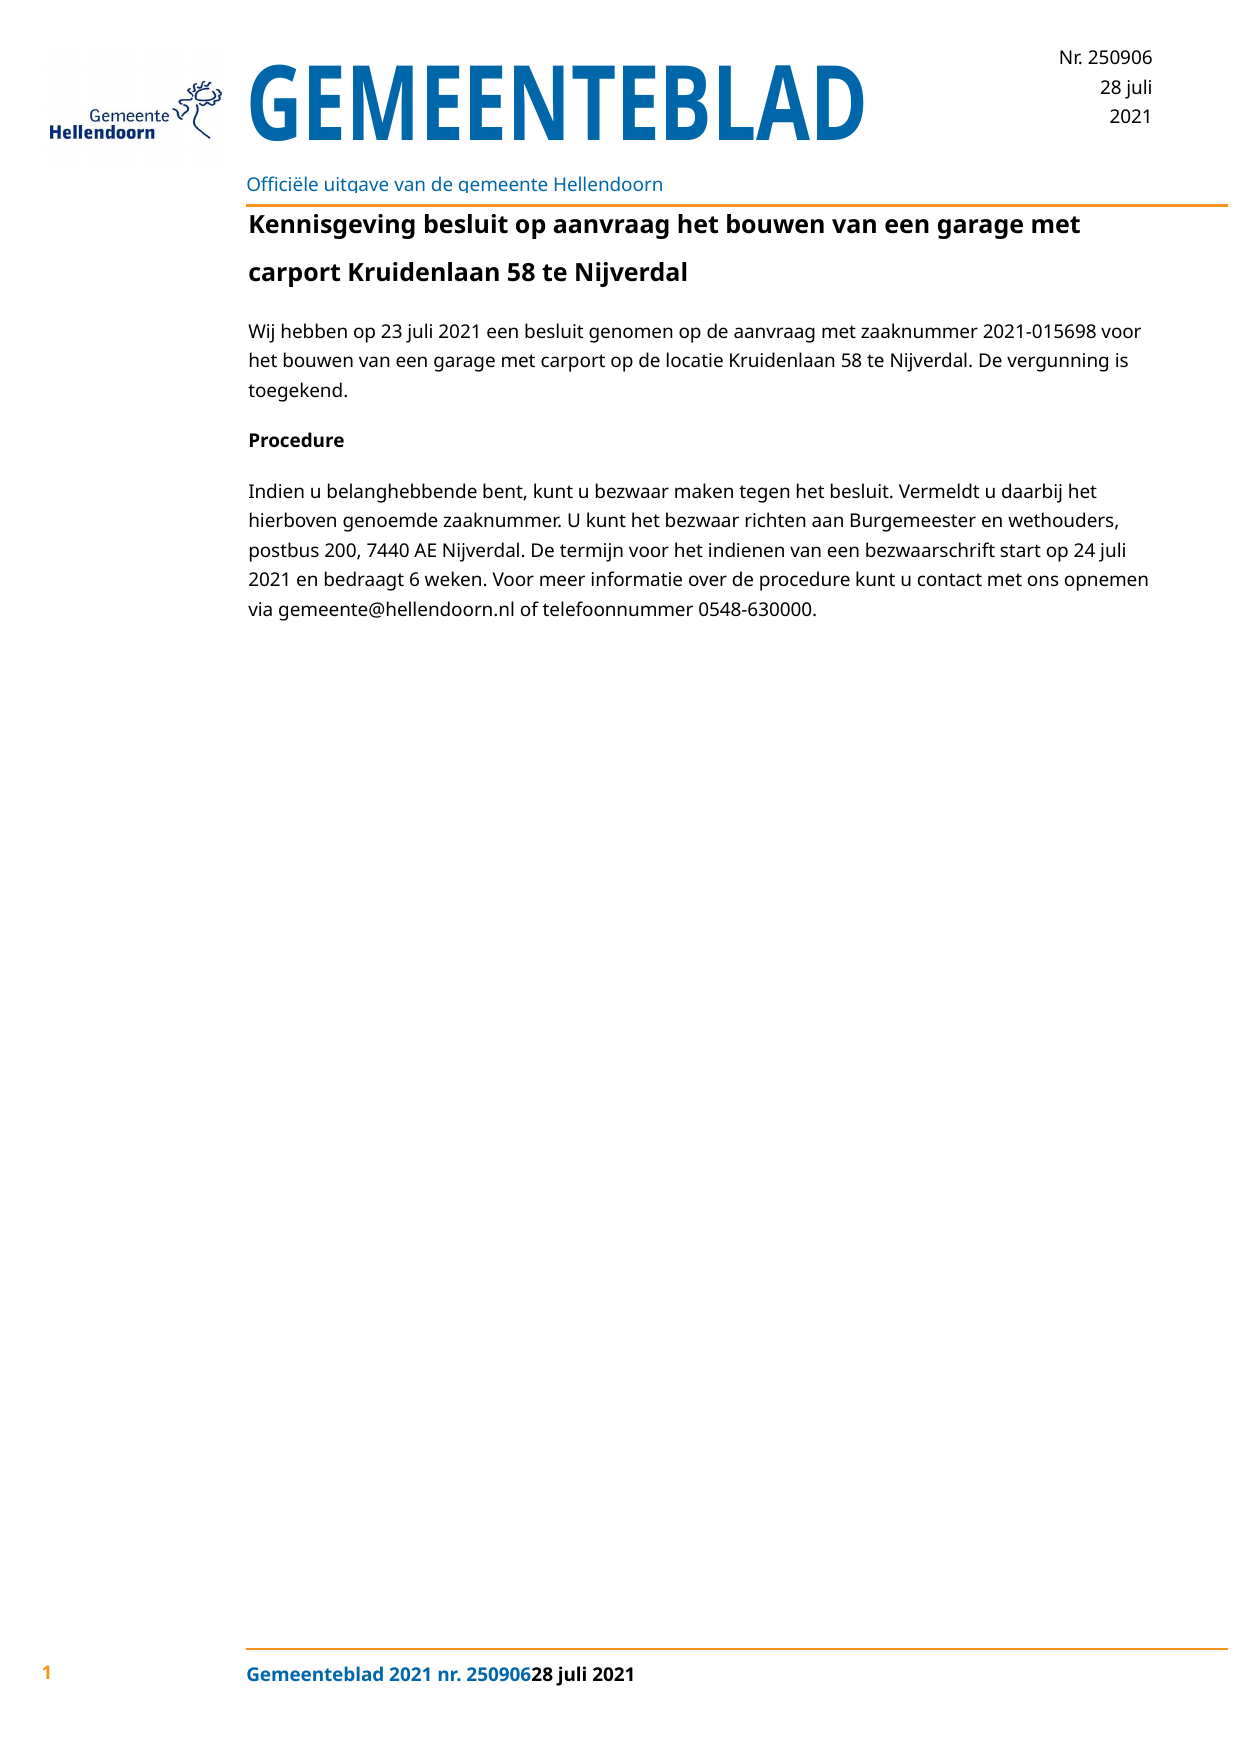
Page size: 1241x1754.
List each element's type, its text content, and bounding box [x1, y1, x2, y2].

picture [41, 47, 231, 172]
text Kennisgeving besluit op aanvraag het bouwen van een garage met carport Kruidenlaan 58 te Nijverdal [248, 207, 1152, 288]
text Procedure [248, 427, 1152, 453]
text Wij hebben op 23 juli 2021 een besluit genomen op de aanvraag met zaaknummer 2021-015698 voor het bouwen van een garage met carport op de locatie Kruidenlaan 58 te Nijverdal. De vergunning is toegekend. [248, 318, 1152, 403]
text Indien u belanghebbende bent, kunt u bezwaar maken tegen het besluit. Vermeldt u daarbij het hierboven genoemde zaaknummer. U kunt het bezwaar richten aan Burgemeester en wethouders, postbus 200, 7440 AE Nijverdal. De termijn voor het indienen van een bezwaarschrift start op 24 juli 2021 en bedraagt 6 weken. Voor meer informatie over de procedure kunt u contact met ons opnemen via gemeente@hellendoorn.nl of telefoonnummer 0548-630000. [248, 478, 1152, 622]
